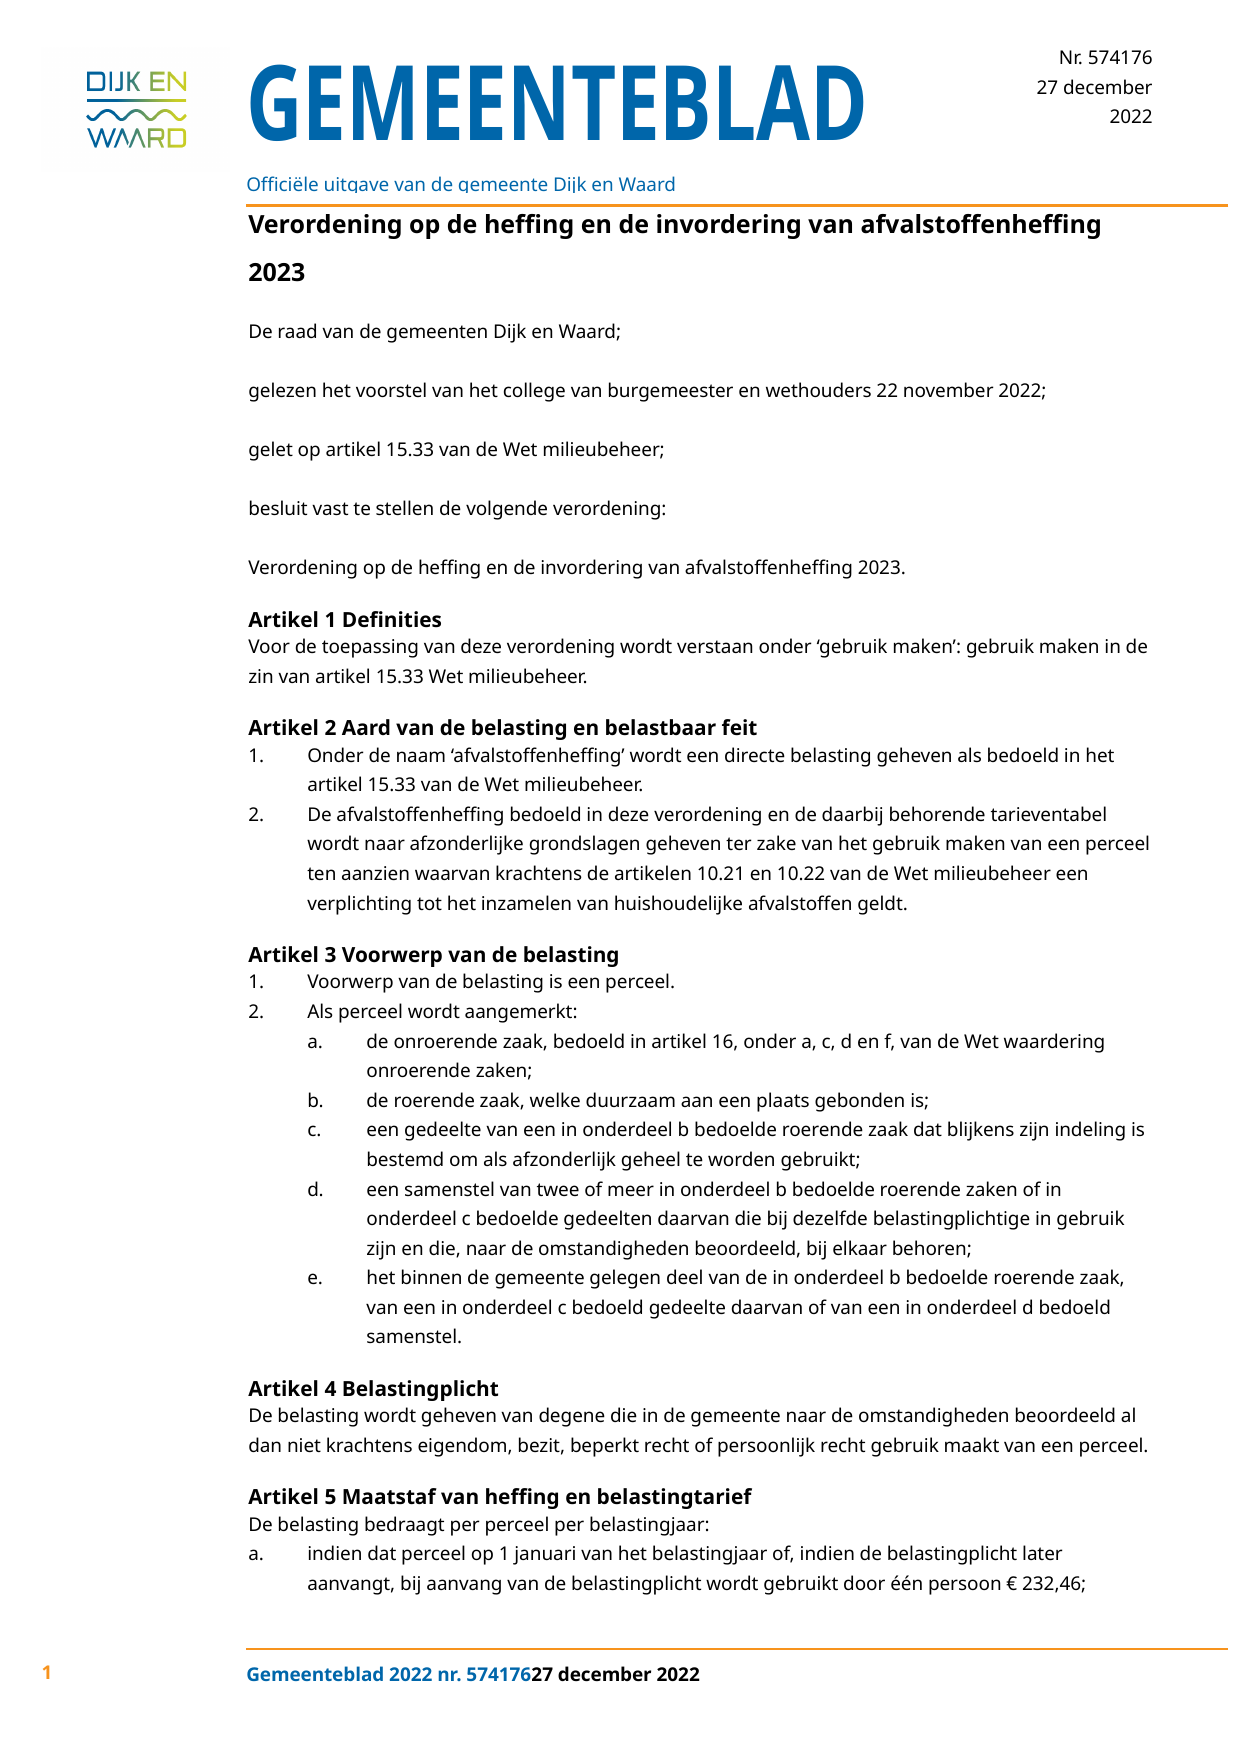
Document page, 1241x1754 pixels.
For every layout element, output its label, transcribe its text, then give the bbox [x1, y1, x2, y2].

text Artikel 5 Maatstaf van heffing en belastingtarief [248, 1482, 1152, 1511]
text De belasting wordt geheven van degene die in de gemeente naar de omstandigheden beoordeeld al dan niet krachtens eigendom, bezit, beperkt recht of persoonlijk recht gebruik maakt van een perceel. [248, 1402, 1152, 1458]
list Voorwerp van de belasting is een perceel. [248, 969, 1152, 994]
text Artikel 2 Aard van de belasting en belastbaar feit [248, 713, 1152, 742]
list een gedeelte van een in onderdeel b bedoelde roerende zaak dat blijkens zijn indeling is bestemd om als afzonderlijk geheel te worden gebruikt; [307, 1117, 1152, 1172]
text Artikel 1 Definities [248, 605, 1152, 633]
text De raad van de gemeenten Dijk en Waard; [248, 318, 1152, 344]
list Als perceel wordt aangemerkt: [248, 998, 1152, 1024]
text De belasting bedraagt per perceel per belastingjaar: [248, 1511, 1152, 1537]
text gelet op artikel 15.33 van de Wet milieubeheer; [248, 436, 1152, 462]
list een samenstel van twee of meer in onderdeel b bedoelde roerende zaken of in onderdeel c bedoelde gedeelten daarvan die bij dezelfde belastingplichtige in gebruik zijn en die, naar de omstandigheden beoordeeld, bij elkaar behoren; [307, 1176, 1152, 1261]
text Verordening op de heffing en de invordering van afvalstoffenheffing 2023. [248, 554, 1152, 580]
list Onder de naam ‘afvalstoffenheffing’ wordt een directe belasting geheven als bedoeld in het artikel 15.33 van de Wet milieubeheer. [248, 742, 1152, 797]
list De afvalstoffenheffing bedoeld in deze verordening en de daarbij behorende tarieventabel wordt naar afzonderlijke grondslagen geheven ter zake van het gebruik maken van een perceel ten aanzien waarvan krachtens de artikelen 10.21 en 10.22 van de Wet milieubeheer een verplichting tot het inzamelen van huishoudelijke afvalstoffen geldt. [248, 801, 1152, 916]
list indien dat perceel op 1 januari van het belastingjaar of, indien de belastingplicht later aanvangt, bij aanvang van de belastingplicht wordt gebruikt door één persoon € 232,46; [248, 1541, 1152, 1596]
picture [41, 47, 231, 172]
text Artikel 3 Voorwerp van de belasting [248, 940, 1152, 969]
text Artikel 4 Belastingplicht [248, 1374, 1152, 1402]
text Voor de toepassing van deze verordening wordt verstaan onder ‘gebruik maken’: gebruik maken in de zin van artikel 15.33 Wet milieubeheer. [248, 633, 1152, 689]
list het binnen de gemeente gelegen deel van de in onderdeel b bedoelde roerende zaak, van een in onderdeel c bedoeld gedeelte daarvan of van een in onderdeel d bedoeld samenstel. [307, 1264, 1152, 1349]
list de roerende zaak, welke duurzaam aan een plaats gebonden is; [307, 1087, 1152, 1113]
list de onroerende zaak, bedoeld in artikel 16, onder a, c, d en f, van de Wet waardering onroerende zaken; [307, 1028, 1152, 1083]
text gelezen het voorstel van het college van burgemeester en wethouders 22 november 2022; [248, 377, 1152, 403]
text besluit vast te stellen de volgende verordening: [248, 495, 1152, 521]
text Verordening op de heffing en de invordering van afvalstoffenheffing 2023 [248, 207, 1152, 288]
